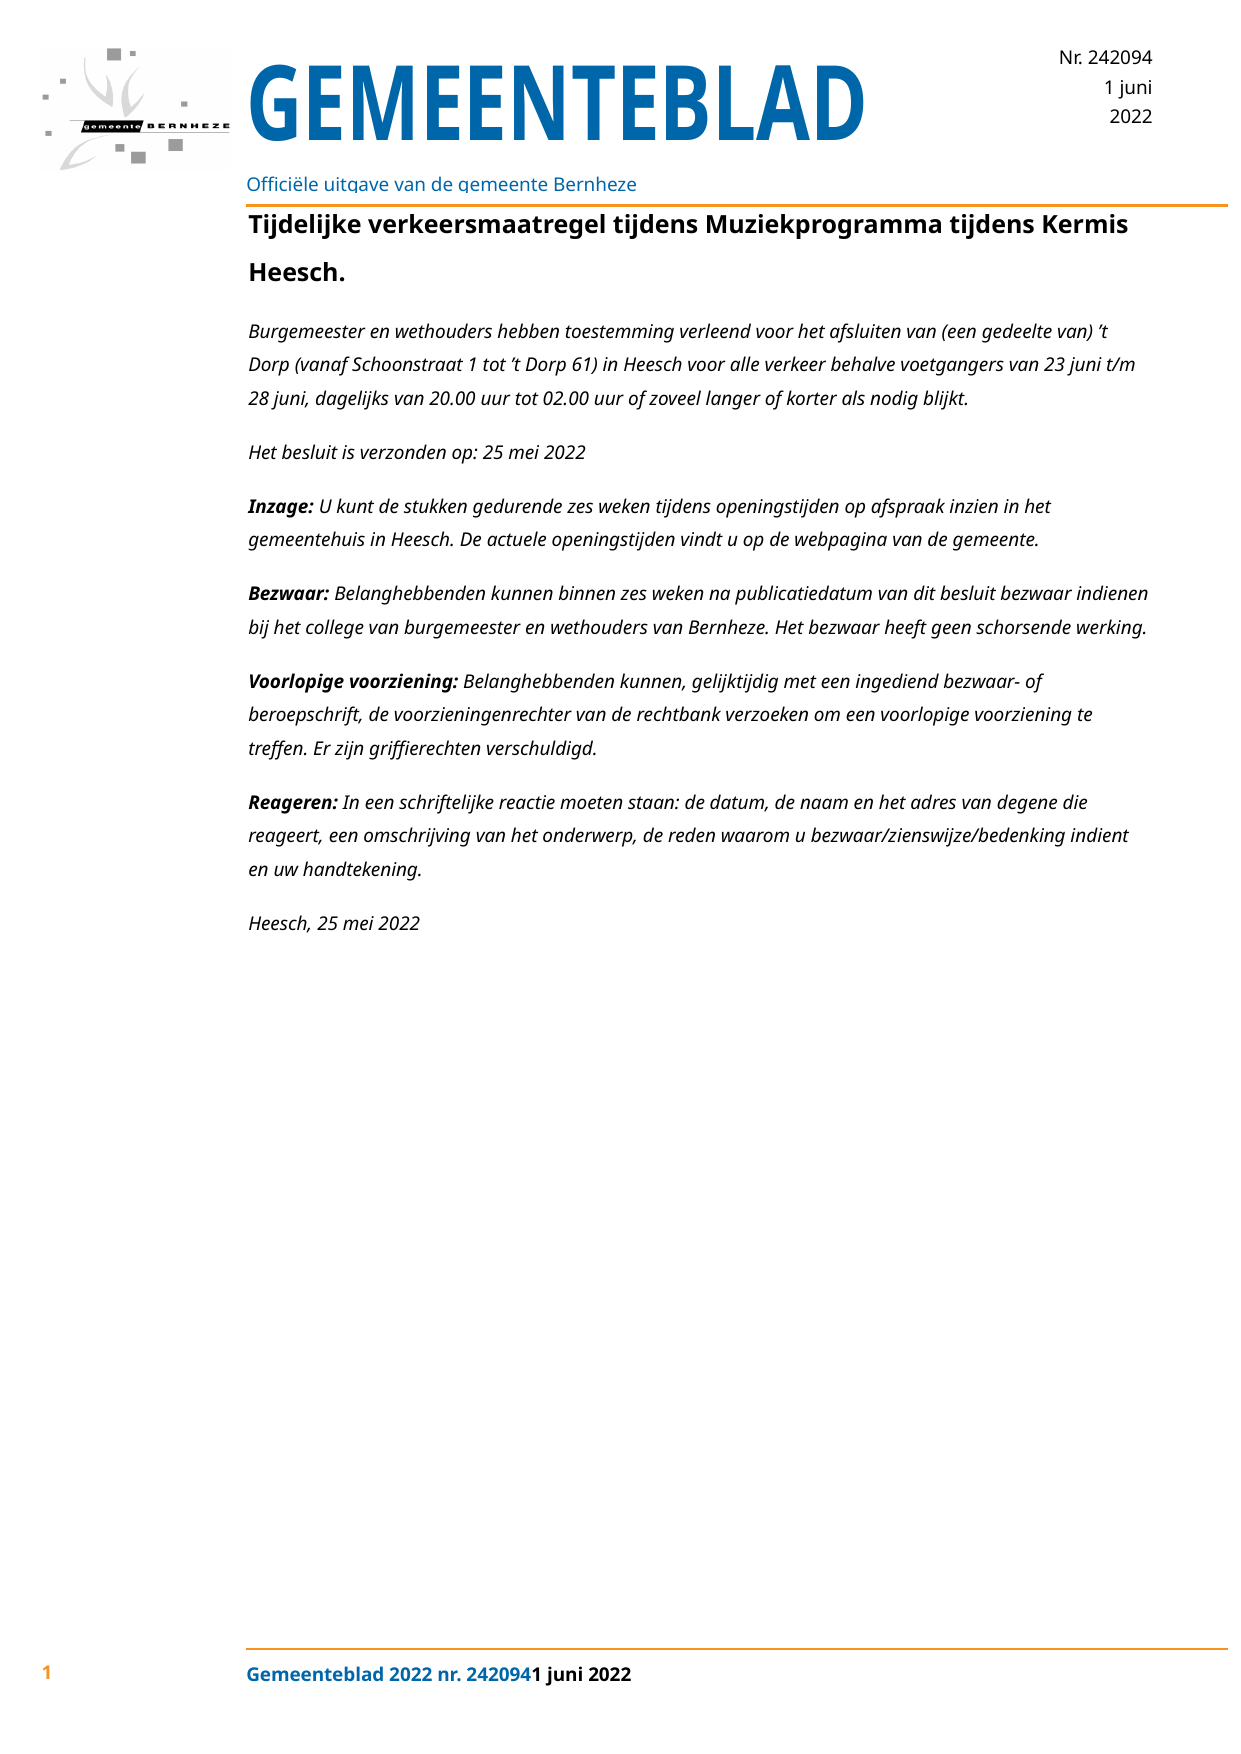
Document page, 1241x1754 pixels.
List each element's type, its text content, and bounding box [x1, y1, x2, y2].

text Inzage: U kunt de stukken gedurende zes weken tijdens openingstijden op afspraak inzien in het gemeentehuis in Heesch. De actuele openingstijden vindt u op de webpagina van de gemeente. [248, 493, 1152, 552]
picture [41, 47, 231, 172]
text Burgemeester en wethouders hebben toestemming verleend voor het afsluiten van (een gedeelte van) ’t Dorp (vanaf Schoonstraat 1 tot ’t Dorp 61) in Heesch voor alle verkeer behalve voetgangers van 23 juni t/m 28 juni, dagelijks van 20.00 uur tot 02.00 uur of zoveel langer of korter als nodig blijkt. [248, 318, 1152, 411]
text Bezwaar: Belanghebbenden kunnen binnen zes weken na publicatiedatum van dit besluit bezwaar indienen bij het college van burgemeester en wethouders van Bernheze. Het bezwaar heeft geen schorsende werking. [248, 580, 1152, 639]
text Voorlopige voorziening: Belanghebbenden kunnen, gelijktijdig met een ingediend bezwaar- of beroepschrift, de voorzieningenrechter van de rechtbank verzoeken om een voorlopige voorziening te treffen. Er zijn griffierechten verschuldigd. [248, 668, 1152, 761]
text Reageren: In een schriftelijke reactie moeten staan: de datum, de naam en het adres van degene die reageert, een omschrijving van het onderwerp, de reden waarom u bezwaar/zienswijze/bedenking indient en uw handtekening. [248, 789, 1152, 881]
text Heesch, 25 mei 2022 [248, 910, 1152, 936]
text Tijdelijke verkeersmaatregel tijdens Muziekprogramma tijdens Kermis Heesch. [248, 207, 1152, 288]
text Het besluit is verzonden op: 25 mei 2022 [248, 439, 1152, 464]
